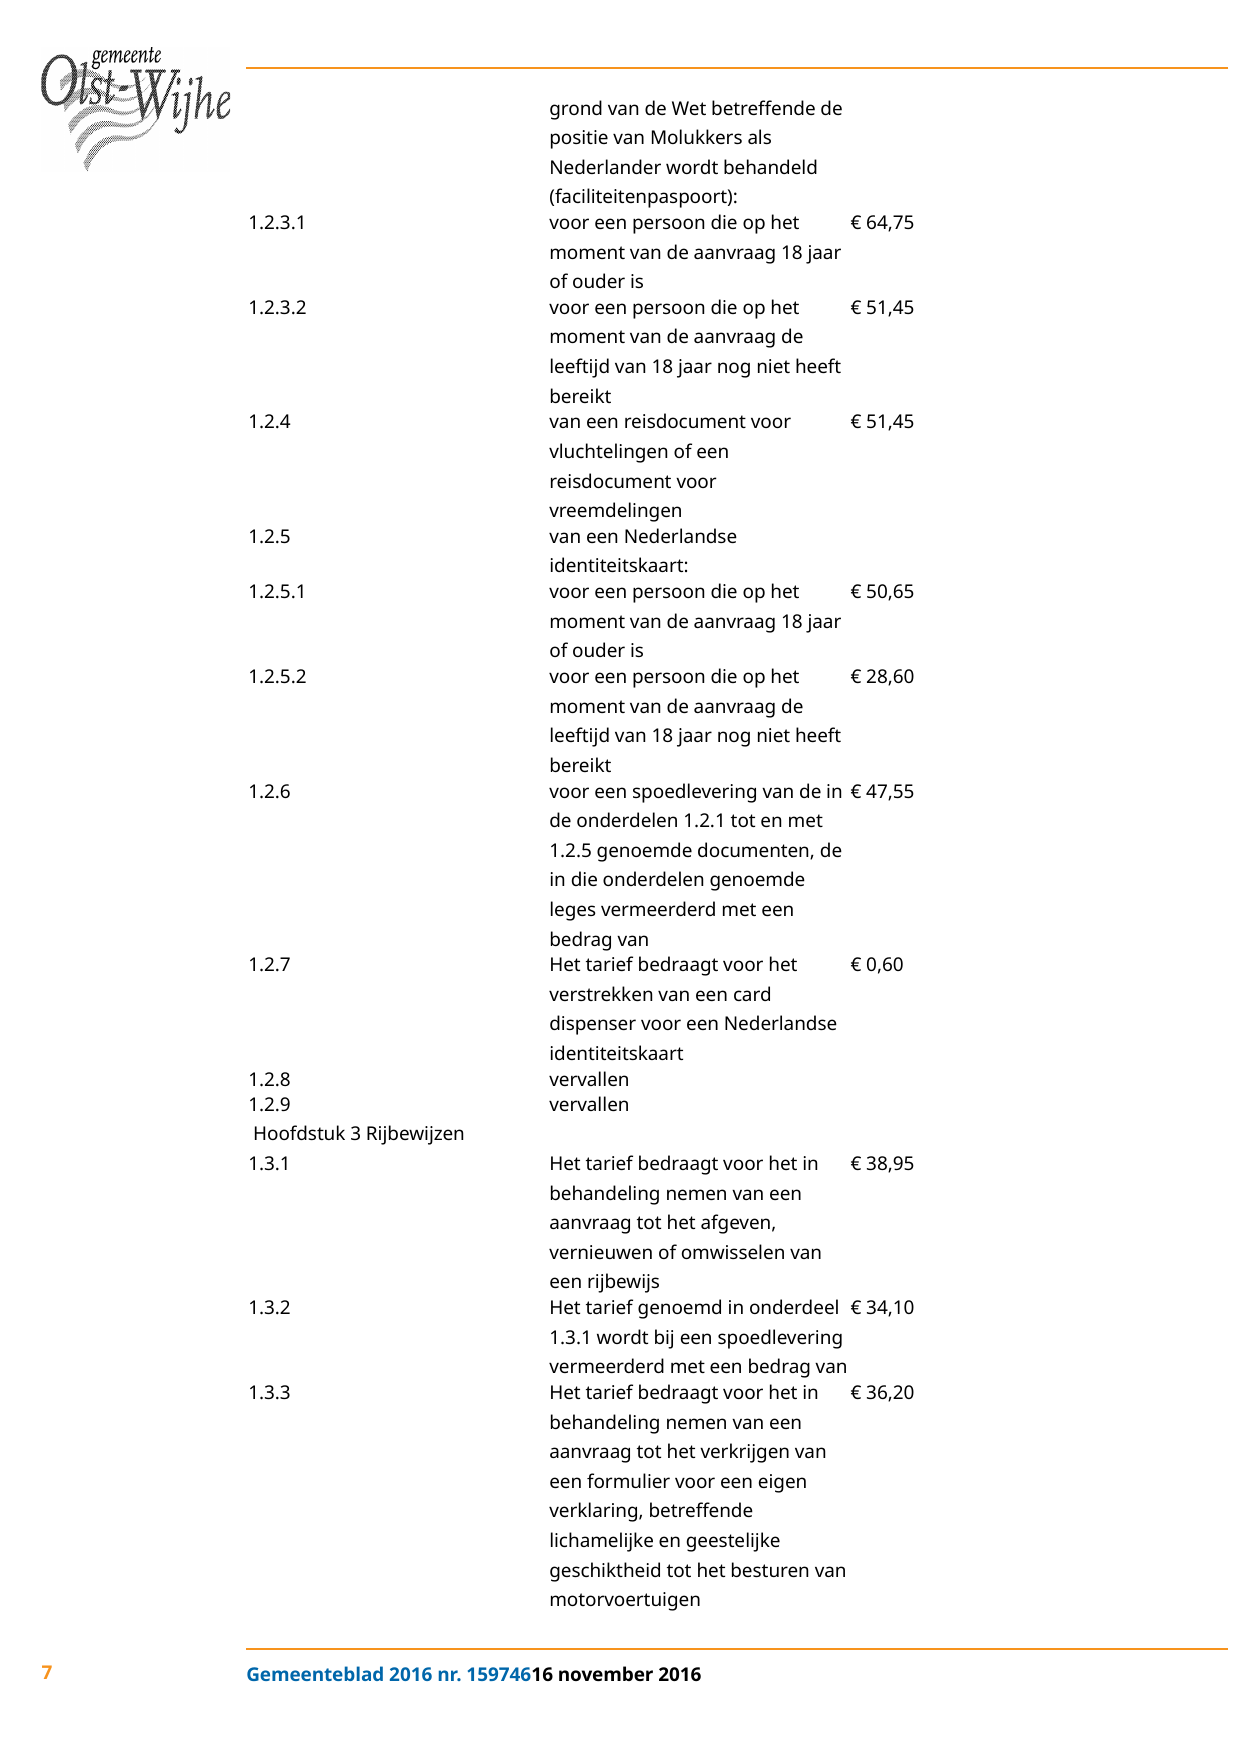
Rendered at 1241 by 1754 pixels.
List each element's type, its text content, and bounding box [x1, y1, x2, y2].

table_cell [850, 1092, 1152, 1117]
table_cell voor een persoon die op het moment van de aanvraag 18 jaar of ouder is [549, 209, 850, 294]
table_cell 1.3.2 [248, 1294, 549, 1379]
table_cell 1.2.3.2 [248, 294, 549, 409]
table_cell [850, 523, 1152, 578]
table_cell Het tarief genoemd in onderdeel 1.3.1 wordt bij een spoedlevering vermeerderd met een bedrag van [549, 1294, 850, 1379]
table_cell € 0,60 [850, 951, 1152, 1066]
table_cell [850, 1066, 1152, 1092]
table_cell vervallen [549, 1066, 850, 1092]
table_header € 38,95 [850, 1150, 1152, 1294]
table_cell 1.3.3 [248, 1379, 549, 1612]
table_cell grond van de Wet betreffende de positie van Molukkers als Nederlander wordt behandeld (faciliteitenpaspoort): [549, 95, 850, 209]
table_cell 1.2.5.2 [248, 663, 549, 778]
table_cell voor een persoon die op het moment van de aanvraag de leeftijd van 18 jaar nog niet heeft bereikt [549, 294, 850, 409]
table_cell 1.2.8 [248, 1066, 549, 1092]
table_cell € 51,45 [850, 294, 1152, 409]
table_cell 1.2.3.1 [248, 209, 549, 294]
table_cell Het tarief bedraagt voor het verstrekken van een card dispenser voor een Nederlandse identiteitskaart [549, 951, 850, 1066]
table_cell € 47,55 [850, 778, 1152, 951]
picture [41, 47, 231, 172]
table_cell voor een persoon die op het moment van de aanvraag 18 jaar of ouder is [549, 579, 850, 663]
table_cell € 36,20 [850, 1379, 1152, 1612]
table_cell van een Nederlandse identiteitskaart: [549, 523, 850, 578]
table_cell 1.2.9 [248, 1092, 549, 1117]
table_cell voor een persoon die op het moment van de aanvraag de leeftijd van 18 jaar nog niet heeft bereikt [549, 663, 850, 778]
table_cell € 51,45 [850, 409, 1152, 523]
table_cell € 34,10 [850, 1294, 1152, 1379]
table_cell voor een spoedlevering van de in de onderdelen 1.2.1 tot en met 1.2.5 genoemde documenten, de in die onderdelen genoemde leges vermeerderd met een bedrag van [549, 778, 850, 951]
table_cell 1.2.6 [248, 778, 549, 951]
table_header Het tarief bedraagt voor het in behandeling nemen van een aanvraag tot het afgeven, vernieuwen of omwisselen van een rijbewijs [549, 1150, 850, 1294]
table_cell € 28,60 [850, 663, 1152, 778]
table_cell 1.2.4 [248, 409, 549, 523]
table_cell 1.2.5 [248, 523, 549, 578]
table_cell Het tarief bedraagt voor het in behandeling nemen van een aanvraag tot het verkrijgen van een formulier voor een eigen verklaring, betreffende lichamelijke en geestelijke geschiktheid tot het besturen van motorvoertuigen [549, 1379, 850, 1612]
table_cell vervallen [549, 1092, 850, 1117]
table_cell € 50,65 [850, 579, 1152, 663]
table_cell van een reisdocument voor vluchtelingen of een reisdocument voor vreemdelingen [549, 409, 850, 523]
table_cell [850, 95, 1152, 209]
table_header 1.3.1 [248, 1150, 549, 1294]
table_cell [248, 95, 549, 209]
table_cell € 64,75 [850, 209, 1152, 294]
text Hoofdstuk 3 Rijbewijzen [248, 1121, 1152, 1146]
table_cell 1.2.7 [248, 951, 549, 1066]
table_cell 1.2.5.1 [248, 579, 549, 663]
